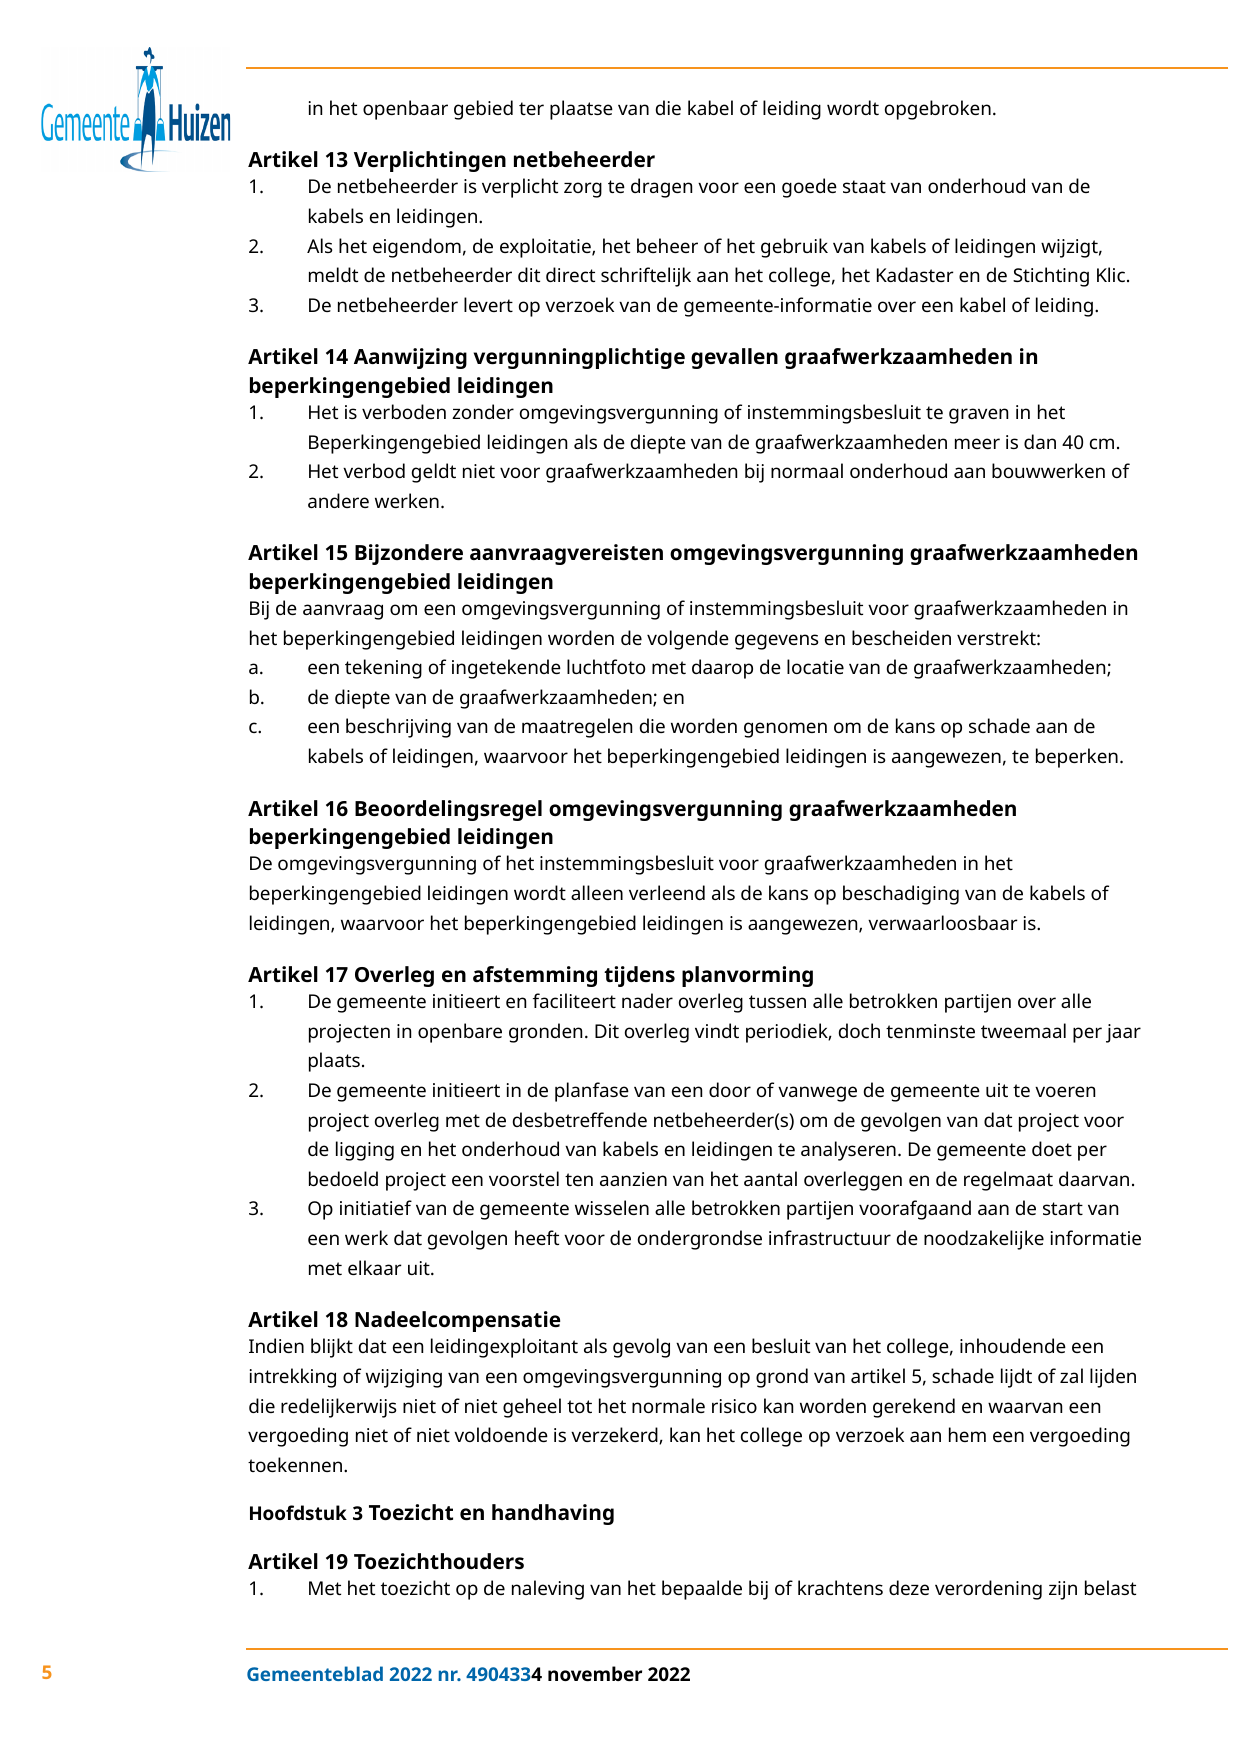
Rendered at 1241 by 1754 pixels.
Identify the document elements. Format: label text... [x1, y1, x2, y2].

text Artikel 15 Bijzondere aanvraagvereisten omgevingsvergunning graafwerkzaamheden beperkingengebied leidingen [248, 538, 1152, 595]
text Artikel 16 Beoordelingsregel omgevingsvergunning graafwerkzaamheden beperkingengebied leidingen [248, 794, 1152, 851]
text Artikel 17 Overleg en afstemming tijdens planvorming [248, 960, 1152, 988]
list Op initiatief van de gemeente wisselen alle betrokken partijen voorafgaand aan de start van een werk dat gevolgen heeft voor de ondergrondse infrastructuur de noodzakelijke informatie met elkaar uit. [248, 1196, 1152, 1281]
list Het is verboden zonder omgevingsvergunning of instemmingsbesluit te graven in het Beperkingengebied leidingen als de diepte van de graafwerkzaamheden meer is dan 40 cm. [248, 399, 1152, 454]
list Met het toezicht op de naleving van het bepaalde bij of krachtens deze verordening zijn belast [248, 1575, 1152, 1601]
picture [41, 47, 231, 172]
text Artikel 18 Nadeelcompensatie [248, 1305, 1152, 1334]
text Artikel 14 Aanwijzing vergunningplichtige gevallen graafwerkzaamheden in beperkingengebied leidingen [248, 342, 1152, 399]
list een tekening of ingetekende luchtfoto met daarop de locatie van de graafwerkzaamheden; [248, 654, 1152, 680]
list een beschrijving van de maatregelen die worden genomen om de kans op schade aan de kabels of leidingen, waarvoor het beperkingengebied leidingen is aangewezen, te beperken. [248, 714, 1152, 769]
text Artikel 19 Toezichthouders [248, 1547, 1152, 1575]
list de diepte van de graafwerkzaamheden; en [248, 684, 1152, 710]
list De gemeente initieert in de planfase van een door of vanwege de gemeente uit te voeren project overleg met de desbetreffende netbeheerder(s) om de gevolgen van dat project voor de ligging en het onderhoud van kabels en leidingen te analyseren. De gemeente doet per bedoeld project een voorstel ten aanzien van het aantal overleggen en de regelmaat daarvan. [248, 1077, 1152, 1192]
list De netbeheerder levert op verzoek van de gemeente-informatie over een kabel of leiding. [248, 292, 1152, 318]
list Het verbod geldt niet voor graafwerkzaamheden bij normaal onderhoud aan bouwwerken of andere werken. [248, 458, 1152, 514]
text Hoofdstuk 3 Toezicht en handhaving [248, 1498, 1152, 1526]
list De gemeente initieert en faciliteert nader overleg tussen alle betrokken partijen over alle projecten in openbare gronden. Dit overleg vindt periodiek, doch tenminste tweemaal per jaar plaats. [248, 988, 1152, 1073]
list De netbeheerder is verplicht zorg te dragen voor een goede staat van onderhoud van de kabels en leidingen. [248, 174, 1152, 229]
list Als het eigendom, de exploitatie, het beheer of het gebruik van kabels of leidingen wijzigt, meldt de netbeheerder dit direct schriftelijk aan het college, het Kadaster en de Stichting Klic. [248, 233, 1152, 288]
text De omgevingsvergunning of het instemmingsbesluit voor graafwerkzaamheden in het beperkingengebied leidingen wordt alleen verleend als de kans op beschadiging van de kabels of leidingen, waarvoor het beperkingengebied leidingen is aangewezen, verwaarloosbaar is. [248, 851, 1152, 935]
text Indien blijkt dat een leidingexploitant als gevolg van een besluit van het college, inhoudende een intrekking of wijziging van een omgevingsvergunning op grond van artikel 5, schade lijdt of zal lijden die redelijkerwijs niet of niet geheel tot het normale risico kan worden gerekend en waarvan een vergoeding niet of niet voldoende is verzekerd, kan het college op verzoek aan hem een vergoeding toekennen. [248, 1334, 1152, 1478]
text Bij de aanvraag om een omgevingsvergunning of instemmingsbesluit voor graafwerkzaamheden in het beperkingengebied leidingen worden de volgende gegevens en bescheiden verstrekt: [248, 595, 1152, 651]
text Artikel 13 Verplichtingen netbeheerder [248, 145, 1152, 174]
list in het openbaar gebied ter plaatse van die kabel of leiding wordt opgebroken. [248, 95, 1152, 121]
